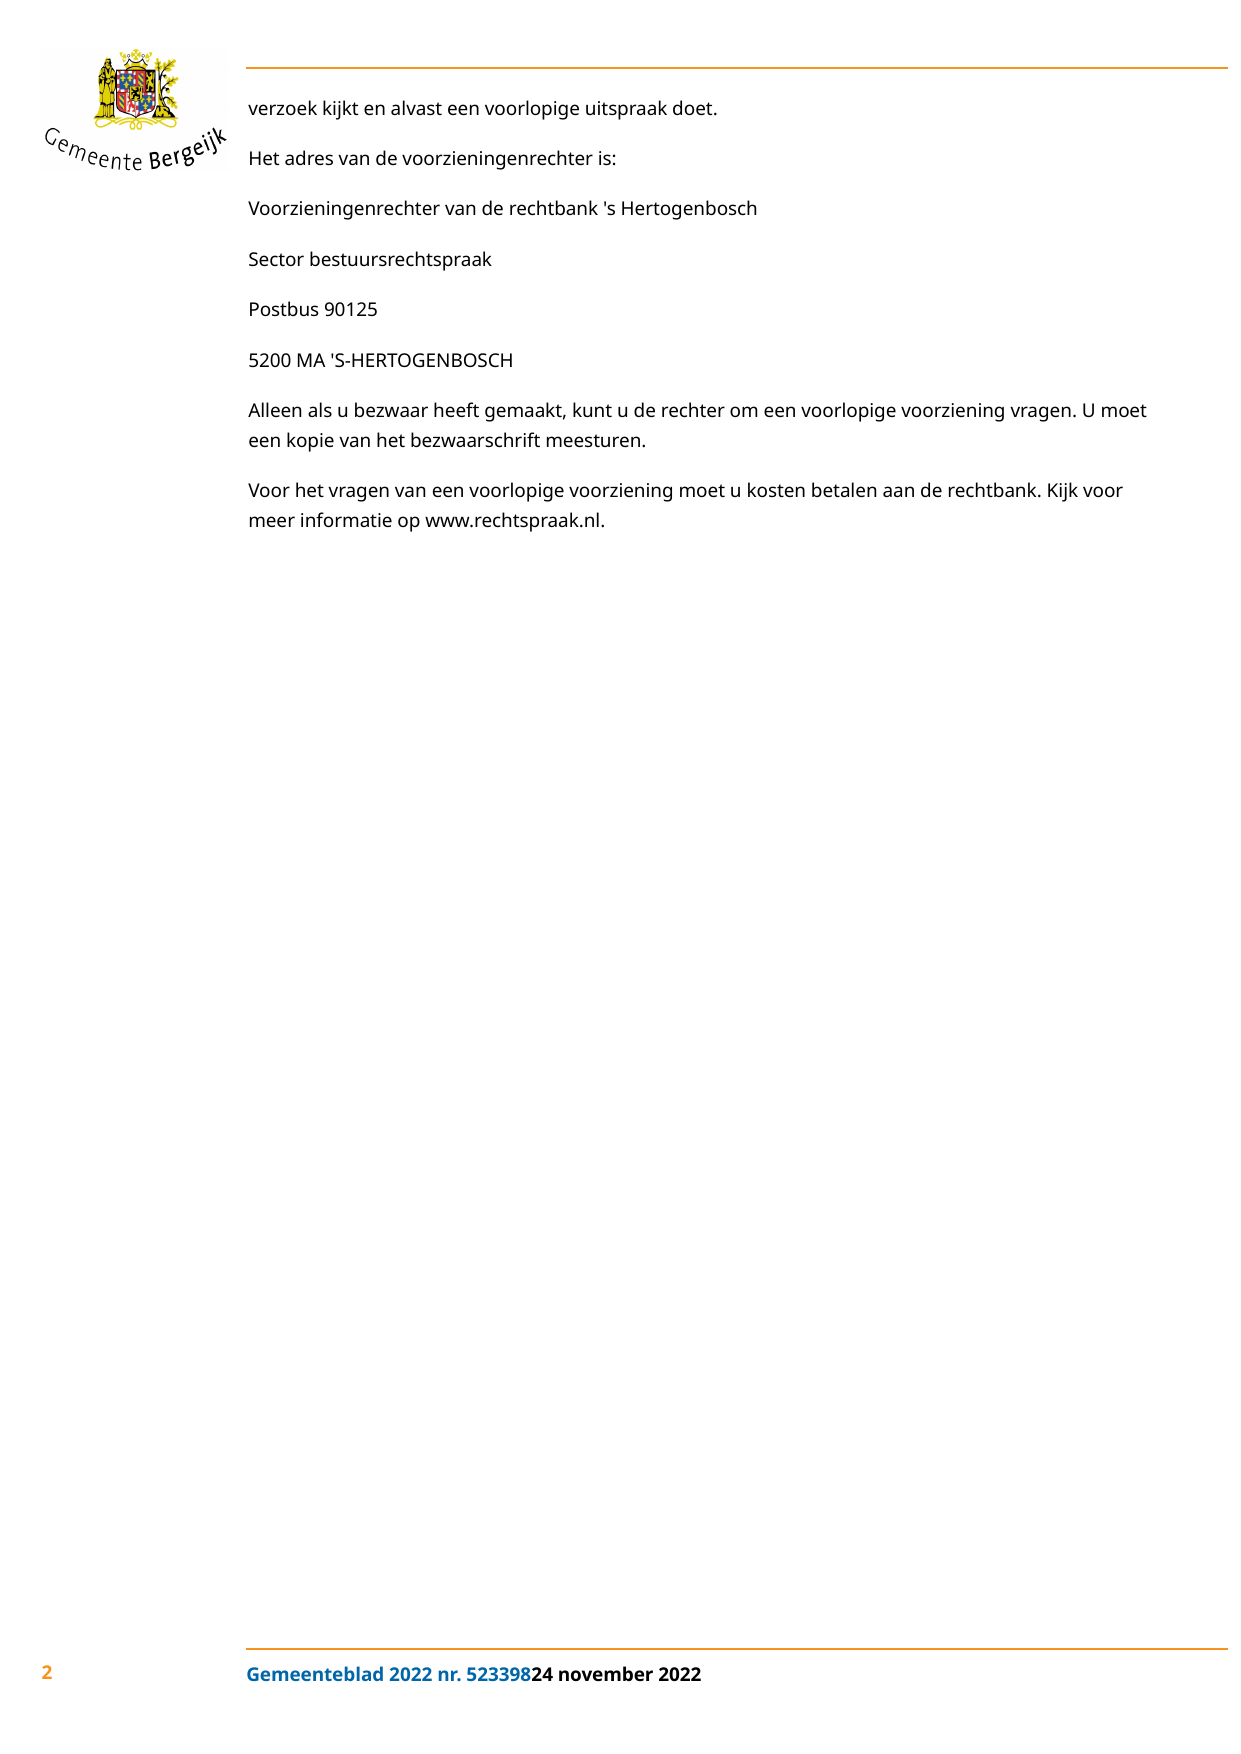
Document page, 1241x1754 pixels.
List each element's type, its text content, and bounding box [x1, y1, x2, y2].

text 5200 MA 'S-HERTOGENBOSCH [248, 347, 1152, 373]
text Postbus 90125 [248, 296, 1152, 322]
text Alleen als u bezwaar heeft gemaakt, kunt u de rechter om een voorlopige voorziening vragen. U moet een kopie van het bezwaarschrift meesturen. [248, 397, 1152, 453]
text Voor het vragen van een voorlopige voorziening moet u kosten betalen aan de rechtbank. Kijk voor meer informatie op www.rechtspraak.nl. [248, 477, 1152, 533]
text Voorzieningenrechter van de rechtbank 's Hertogenbosch [248, 196, 1152, 221]
text verzoek kijkt en alvast een voorlopige uitspraak doet. [248, 95, 1152, 121]
picture [41, 47, 231, 172]
text Sector bestuursrechtspraak [248, 246, 1152, 272]
text Het adres van de voorzieningenrechter is: [248, 145, 1152, 171]
